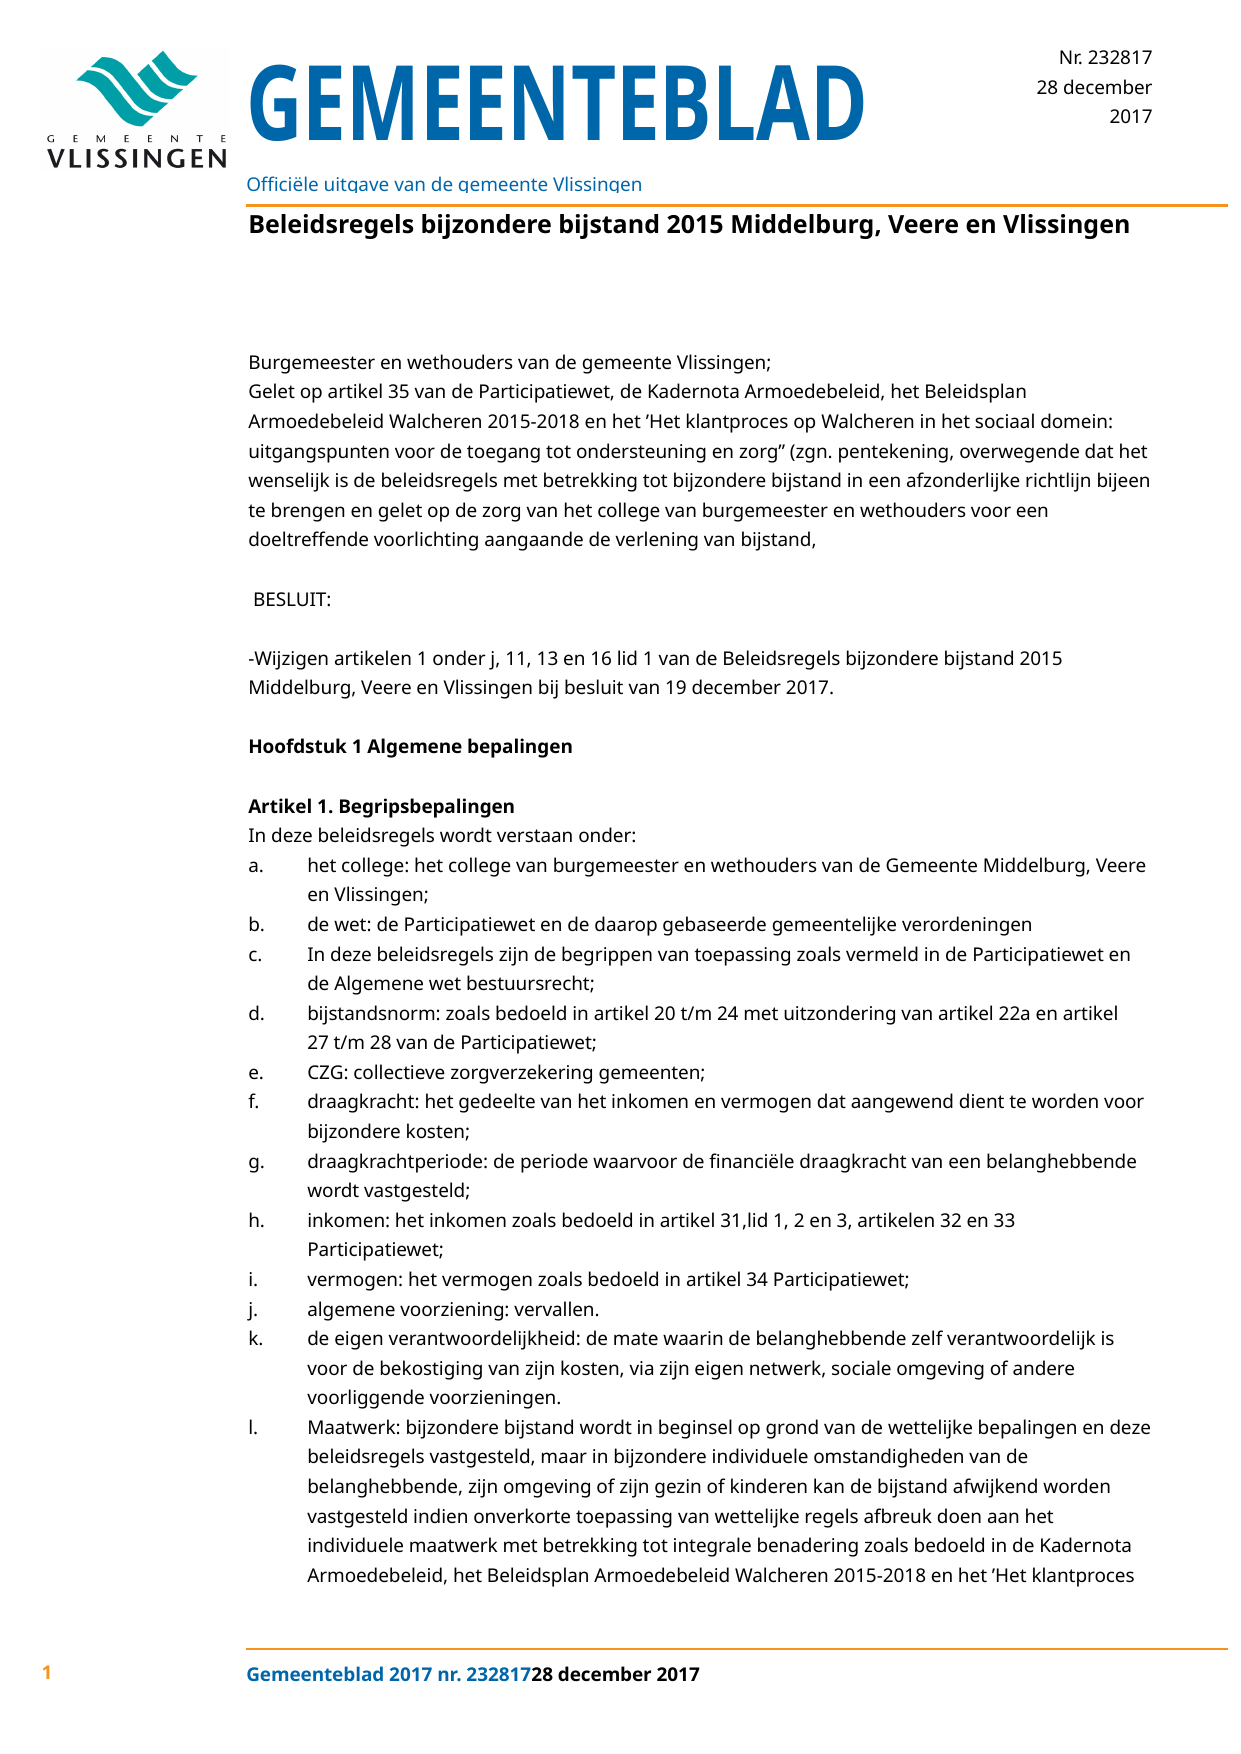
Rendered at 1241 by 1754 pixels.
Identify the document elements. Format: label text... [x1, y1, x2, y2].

text -Wijzigen artikelen 1 onder j, 11, 13 en 16 lid 1 van de Beleidsregels bijzondere bijstand 2015 Middelburg, Veere en Vlissingen bij besluit van 19 december 2017. [248, 645, 1152, 700]
list het college: het college van burgemeester en wethouders van de Gemeente Middelburg, Veere en Vlissingen; [248, 852, 1152, 907]
list CZG: collectieve zorgverzekering gemeenten; [248, 1059, 1152, 1085]
list 27 t/m 28 van de Participatiewet; [248, 1029, 1152, 1055]
list draagkracht: het gedeelte van het inkomen en vermogen dat aangewend dient te worden voor bijzondere kosten; [248, 1089, 1152, 1144]
list de wet: de Participatiewet en de daarop gebaseerde gemeentelijke verordeningen [248, 911, 1152, 937]
list vermogen: het vermogen zoals bedoeld in artikel 34 Participatiewet; [248, 1266, 1152, 1292]
text Hoofdstuk 1 Algemene bepalingen [248, 734, 1152, 759]
text BESLUIT: [248, 586, 1152, 612]
list draagkrachtperiode: de periode waarvoor de financiële draagkracht van een belanghebbende wordt vastgesteld; [248, 1148, 1152, 1203]
text Burgemeester en wethouders van de gemeente Vlissingen; [248, 349, 1152, 375]
text In deze beleidsregels wordt verstaan onder: [248, 822, 1152, 848]
list Maatwerk: bijzondere bijstand wordt in beginsel op grond van de wettelijke bepalingen en deze beleidsregels vastgesteld, maar in bijzondere individuele omstandigheden van de belanghebbende, zijn omgeving of zijn gezin of kinderen kan de bijstand afwijkend worden vastgesteld indien onverkorte toepassing van wettelijke regels afbreuk doen aan het individuele maatwerk met betrekking tot integrale benadering zoals bedoeld in de Kadernota Armoedebeleid, het Beleidsplan Armoedebeleid Walcheren 2015-2018 en het ’Het klantproces [248, 1414, 1152, 1588]
list algemene voorziening: vervallen. [248, 1296, 1152, 1322]
text Artikel 1. Begripsbepalingen [248, 793, 1152, 819]
list In deze beleidsregels zijn de begrippen van toepassing zoals vermeld in de Participatiewet en de Algemene wet bestuursrecht; [248, 941, 1152, 996]
text Gelet op artikel 35 van de Participatiewet, de Kadernota Armoedebeleid, het Beleidsplan Armoedebeleid Walcheren 2015-2018 en het ’Het klantproces op Walcheren in het sociaal domein: uitgangspunten voor de toegang tot ondersteuning en zorg’’ (zgn. pentekening, overwegende dat het wenselijk is de beleidsregels met betrekking tot bijzondere bijstand in een afzonderlijke richtlijn bijeen te brengen en gelet op de zorg van het college van burgemeester en wethouders voor een doeltreffende voorlichting aangaande de verlening van bijstand, [248, 379, 1152, 552]
text Beleidsregels bijzondere bijstand 2015 Middelburg, Veere en Vlissingen [248, 207, 1152, 241]
picture [41, 47, 231, 172]
list inkomen: het inkomen zoals bedoeld in artikel 31,lid 1, 2 en 3, artikelen 32 en 33 Participatiewet; [248, 1207, 1152, 1262]
list de eigen verantwoordelijkheid: de mate waarin de belanghebbende zelf verantwoordelijk is voor de bekostiging van zijn kosten, via zijn eigen netwerk, sociale omgeving of andere voorliggende voorzieningen. [248, 1325, 1152, 1410]
list bijstandsnorm: zoals bedoeld in artikel 20 t/m 24 met uitzondering van artikel 22a en artikel [248, 1000, 1152, 1026]
